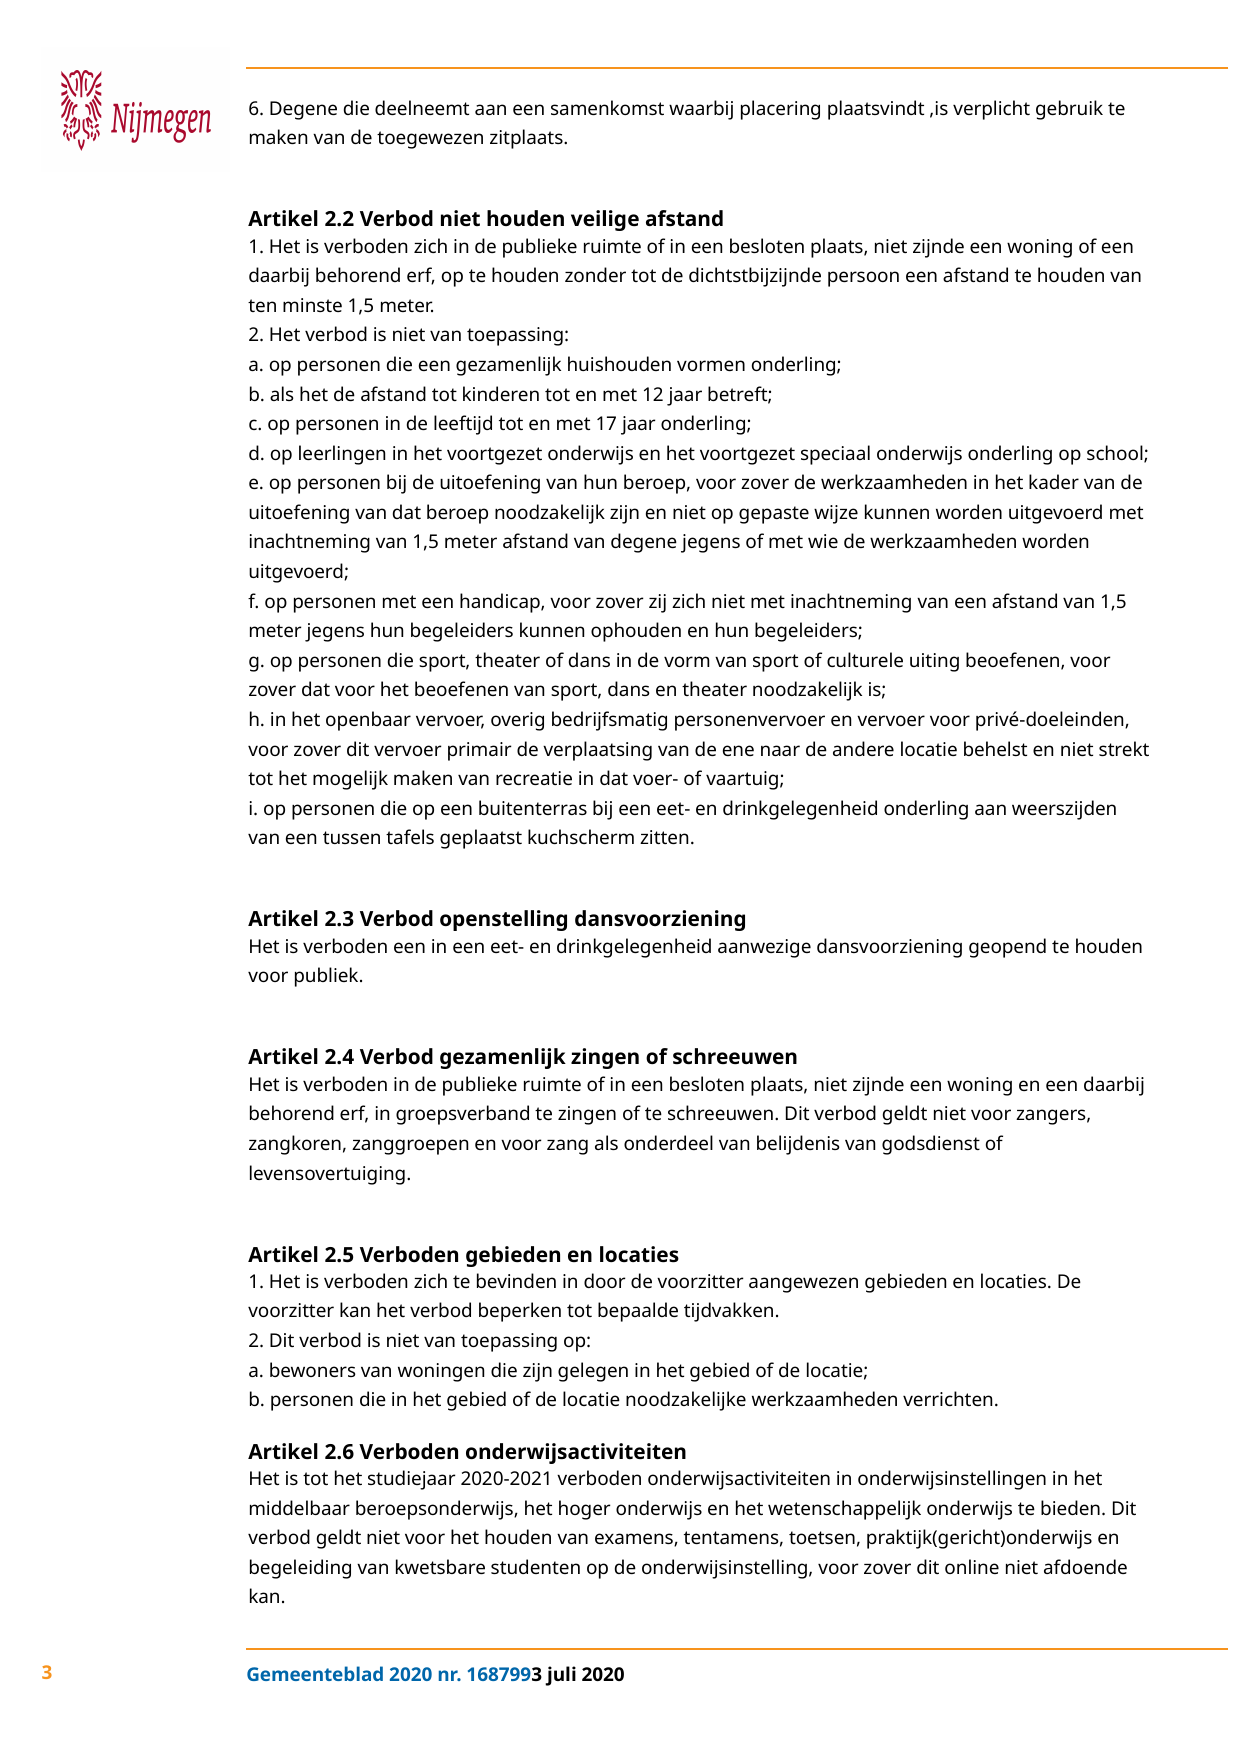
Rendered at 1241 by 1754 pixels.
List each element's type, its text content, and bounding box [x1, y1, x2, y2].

text Artikel 2.6 Verboden onderwijsactiviteiten [248, 1437, 1152, 1465]
text b. als het de afstand tot kinderen tot en met 12 jaar betreft; [248, 381, 1152, 406]
text g. op personen die sport, theater of dans in de vorm van sport of culturele uiting beoefenen, voor zover dat voor het beoefenen van sport, dans en theater noodzakelijk is; [248, 647, 1152, 702]
text Artikel 2.4 Verbod gezamenlijk zingen of schreeuwen [248, 1042, 1152, 1071]
text Het is verboden een in een eet- en drinkgelegenheid aanwezige dansvoorziening geopend te houden voor publiek. [248, 933, 1152, 988]
picture [41, 47, 231, 172]
text 1. Het is verboden zich in de publieke ruimte of in een besloten plaats, niet zijnde een woning of een daarbij behorend erf, op te houden zonder tot de dichtstbijzijnde persoon een afstand te houden van ten minste 1,5 meter. [248, 233, 1152, 318]
text a. op personen die een gezamenlijk huishouden vormen onderling; [248, 351, 1152, 377]
text f. op personen met een handicap, voor zover zij zich niet met inachtneming van een afstand van 1,5 meter jegens hun begeleiders kunnen ophouden en hun begeleiders; [248, 588, 1152, 643]
text Het is verboden in de publieke ruimte of in een besloten plaats, niet zijnde een woning en een daarbij behorend erf, in groepsverband te zingen of te schreeuwen. Dit verbod geldt niet voor zangers, zangkoren, zanggroepen en voor zang als onderdeel van belijdenis van godsdienst of levensovertuiging. [248, 1071, 1152, 1185]
text e. op personen bij de uitoefening van hun beroep, voor zover de werkzaamheden in het kader van de uitoefening van dat beroep noodzakelijk zijn en niet op gepaste wijze kunnen worden uitgevoerd met inachtneming van 1,5 meter afstand van degene jegens of met wie de werkzaamheden worden uitgevoerd; [248, 469, 1152, 584]
text 2. Het verbod is niet van toepassing: [248, 322, 1152, 347]
text d. op leerlingen in het voortgezet onderwijs en het voortgezet speciaal onderwijs onderling op school; [248, 440, 1152, 466]
text 1. Het is verboden zich te bevinden in door de voorzitter aangewezen gebieden en locaties. De voorzitter kan het verbod beperken tot bepaalde tijdvakken. [248, 1268, 1152, 1323]
text b. personen die in het gebied of de locatie noodzakelijke werkzaamheden verrichten. [248, 1386, 1152, 1412]
text i. op personen die op een buitenterras bij een eet- en drinkgelegenheid onderling aan weerszijden van een tussen tafels geplaatst kuchscherm zitten. [248, 795, 1152, 850]
text h. in het openbaar vervoer, overig bedrijfsmatig personenvervoer en vervoer voor privé-doeleinden, voor zover dit vervoer primair de verplaatsing van de ene naar de andere locatie behelst en niet strekt tot het mogelijk maken van recreatie in dat voer- of vaartuig; [248, 706, 1152, 791]
text Artikel 2.5 Verboden gebieden en locaties [248, 1240, 1152, 1268]
text Artikel 2.3 Verbod openstelling dansvoorziening [248, 904, 1152, 933]
text 2. Dit verbod is niet van toepassing op: [248, 1327, 1152, 1353]
text a. bewoners van woningen die zijn gelegen in het gebied of de locatie; [248, 1357, 1152, 1383]
text 6. Degene die deelneemt aan een samenkomst waarbij placering plaatsvindt ,is verplicht gebruik te maken van de toegewezen zitplaats. [248, 95, 1152, 150]
text c. op personen in de leeftijd tot en met 17 jaar onderling; [248, 410, 1152, 436]
text Artikel 2.2 Verbod niet houden veilige afstand [248, 204, 1152, 233]
text Het is tot het studiejaar 2020-2021 verboden onderwijsactiviteiten in onderwijsinstellingen in het middelbaar beroepsonderwijs, het hoger onderwijs en het wetenschappelijk onderwijs te bieden. Dit verbod geldt niet voor het houden van examens, tentamens, toetsen, praktijk(gericht)onderwijs en begeleiding van kwetsbare studenten op de onderwijsinstelling, voor zover dit online niet afdoende kan. [248, 1465, 1152, 1609]
